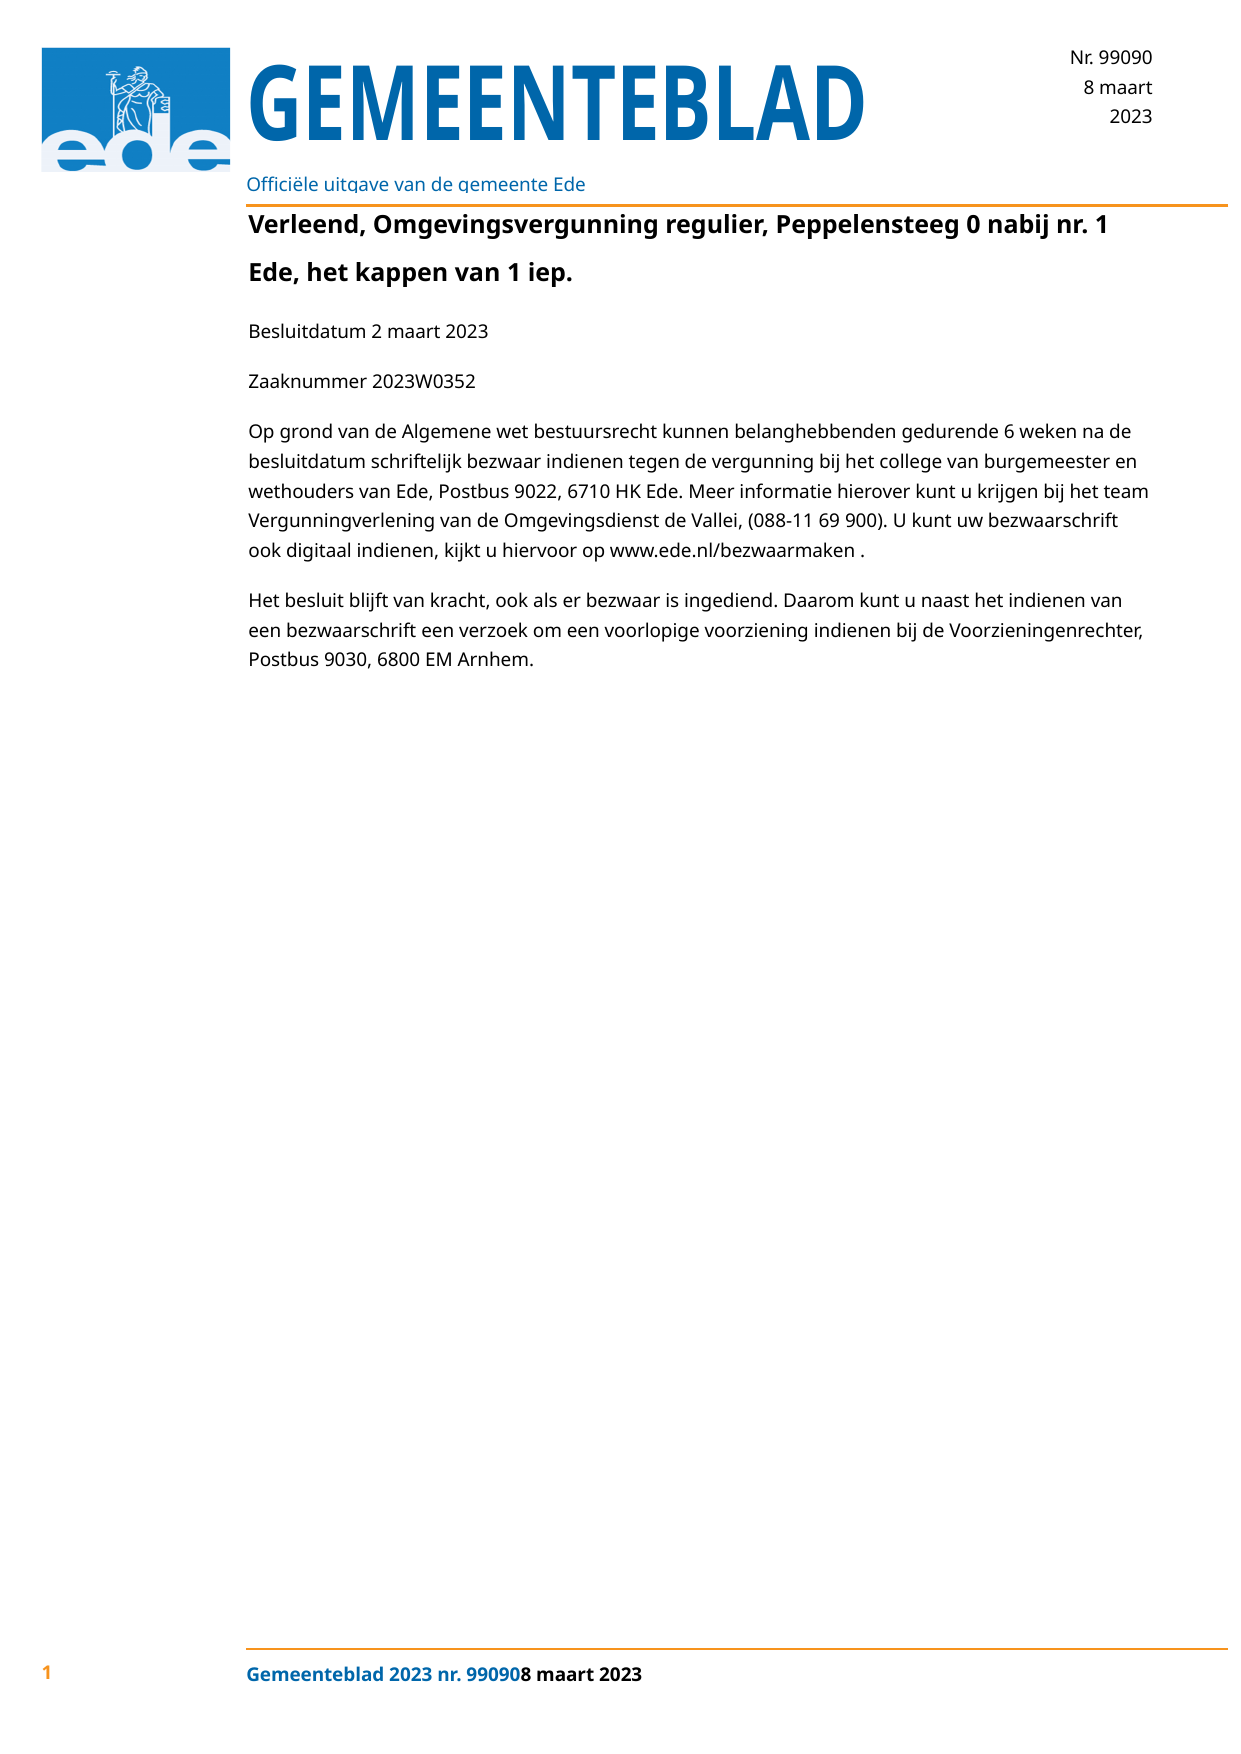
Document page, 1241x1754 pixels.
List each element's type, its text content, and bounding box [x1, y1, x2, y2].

text Zaaknummer 2023W0352 [248, 368, 1152, 394]
text Het besluit blijft van kracht, ook als er bezwaar is ingediend. Daarom kunt u naast het indienen van een bezwaarschrift een verzoek om een voorlopige voorziening indienen bij de Voorzieningenrechter, Postbus 9030, 6800 EM Arnhem. [248, 587, 1152, 672]
text Verleend, Omgevingsvergunning regulier, Peppelensteeg 0 nabij nr. 1 Ede, het kappen van 1 iep. [248, 207, 1152, 288]
picture [41, 47, 231, 172]
text Op grond van de Algemene wet bestuursrecht kunnen belanghebbenden gedurende 6 weken na de besluitdatum schriftelijk bezwaar indienen tegen de vergunning bij het college van burgemeester en wethouders van Ede, Postbus 9022, 6710 HK Ede. Meer informatie hierover kunt u krijgen bij het team Vergunningverlening van de Omgevingsdienst de Vallei, (088-11 69 900). U kunt uw bezwaarschrift ook digitaal indienen, kijkt u hiervoor op www.ede.nl/bezwaarmaken . [248, 419, 1152, 563]
text Besluitdatum 2 maart 2023 [248, 318, 1152, 344]
